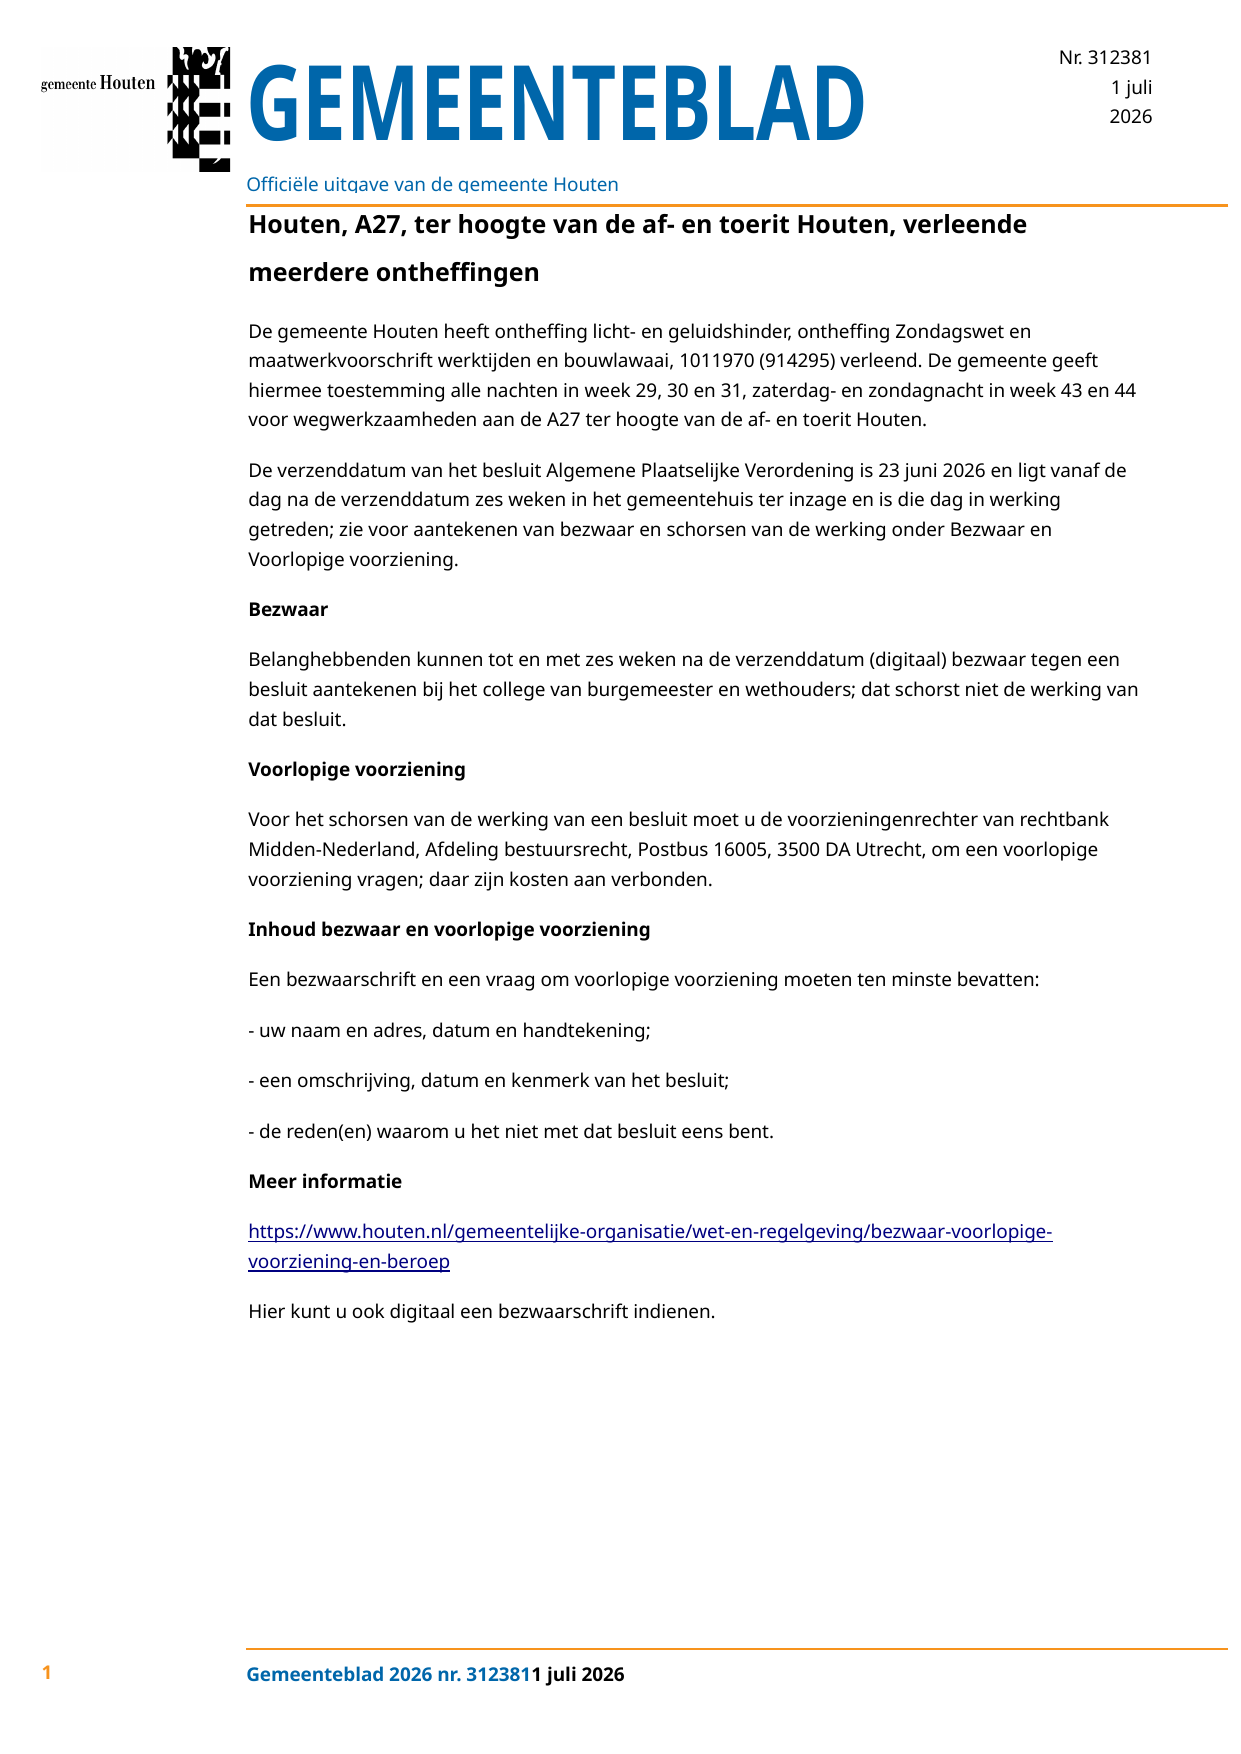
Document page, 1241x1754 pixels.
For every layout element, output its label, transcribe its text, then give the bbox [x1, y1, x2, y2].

text Voor het schorsen van de werking van een besluit moet u de voorzieningenrechter van rechtbank Midden-Nederland, Afdeling bestuursrecht, Postbus 16005, 3500 DA Utrecht, om een voorlopige voorziening vragen; daar zijn kosten aan verbonden. [248, 807, 1152, 892]
text Inhoud bezwaar en voorlopige voorziening [248, 916, 1152, 942]
text Voorlopige voorziening [248, 756, 1152, 782]
text De verzenddatum van het besluit Algemene Plaatselijke Verordening is 23 juni 2026 en ligt vanaf de dag na de verzenddatum zes weken in het gemeentehuis ter inzage en is die dag in werking getreden; zie voor aantekenen van bezwaar en schorsen van de werking onder Bezwaar en Voorlopige voorziening. [248, 457, 1152, 572]
text Belanghebbenden kunnen tot en met zes weken na de verzenddatum (digitaal) bezwaar tegen een besluit aantekenen bij het college van burgemeester en wethouders; dat schorst niet de werking van dat besluit. [248, 647, 1152, 732]
text Bezwaar [248, 596, 1152, 622]
text Houten, A27, ter hoogte van de af- en toerit Houten, verleende meerdere ontheffingen [248, 207, 1152, 288]
picture [41, 47, 231, 172]
text Hier kunt u ook digitaal een bezwaarschrift indienen. [248, 1299, 1152, 1324]
text - de reden(en) waarom u het niet met dat besluit eens bent. [248, 1118, 1152, 1144]
text Meer informatie [248, 1168, 1152, 1194]
text - uw naam en adres, datum en handtekening; [248, 1017, 1152, 1043]
text Een bezwaarschrift en een vraag om voorlopige voorziening moeten ten minste bevatten: [248, 967, 1152, 992]
text https://www.houten.nl/gemeentelijke-organisatie/wet-en-regelgeving/bezwaar-voorlopige-voorziening-en-beroep [248, 1219, 1152, 1274]
text De gemeente Houten heeft ontheffing licht- en geluidshinder, ontheffing Zondagswet en maatwerkvoorschrift werktijden en bouwlawaai, 1011970 (914295) verleend. De gemeente geeft hiermee toestemming alle nachten in week 29, 30 en 31, zaterdag- en zondagnacht in week 43 en 44 voor wegwerkzaamheden aan de A27 ter hoogte van de af- en toerit Houten. [248, 318, 1152, 432]
text - een omschrijving, datum en kenmerk van het besluit; [248, 1067, 1152, 1093]
